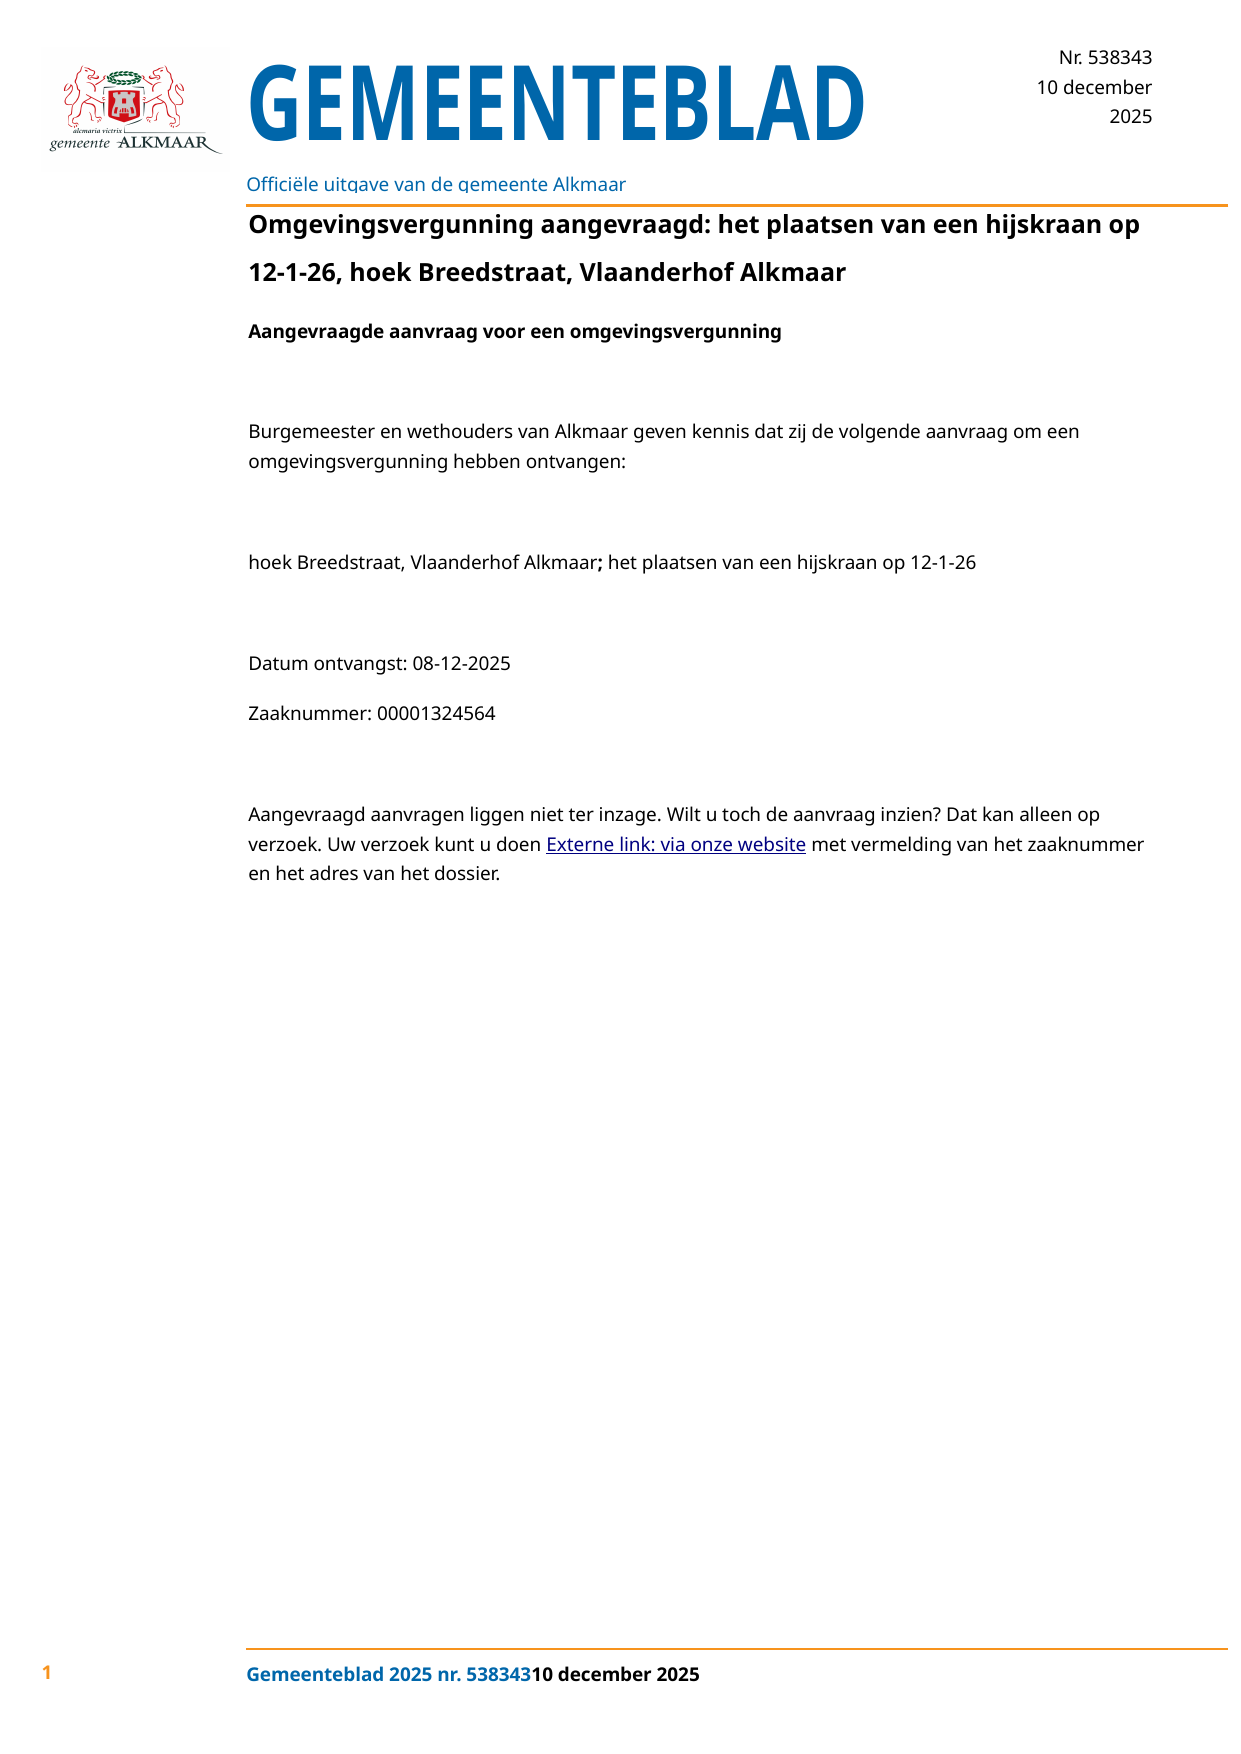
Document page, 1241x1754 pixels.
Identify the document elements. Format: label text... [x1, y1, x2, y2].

text Aangevraagde aanvraag voor een omgevingsvergunning [248, 318, 1152, 344]
text hoek Breedstraat, Vlaanderhof Alkmaar; het plaatsen van een hijskraan op 12-1-26 [248, 549, 1152, 575]
text Aangevraagd aanvragen liggen niet ter inzage. Wilt u toch de aanvraag inzien? Dat kan alleen op verzoek. Uw verzoek kunt u doen Externe link: via onze website met vermelding van het zaaknummer en het adres van het dossier. [248, 801, 1152, 886]
text Omgevingsvergunning aangevraagd: het plaatsen van een hijskraan op 12-1-26, hoek Breedstraat, Vlaanderhof Alkmaar [248, 207, 1152, 288]
text Burgemeester en wethouders van Alkmaar geven kennis dat zij de volgende aanvraag om een omgevingsvergunning hebben ontvangen: [248, 419, 1152, 474]
text Datum ontvangst: 08-12-2025 [248, 650, 1152, 676]
picture [41, 47, 231, 172]
text Zaaknummer: 00001324564 [248, 700, 1152, 726]
